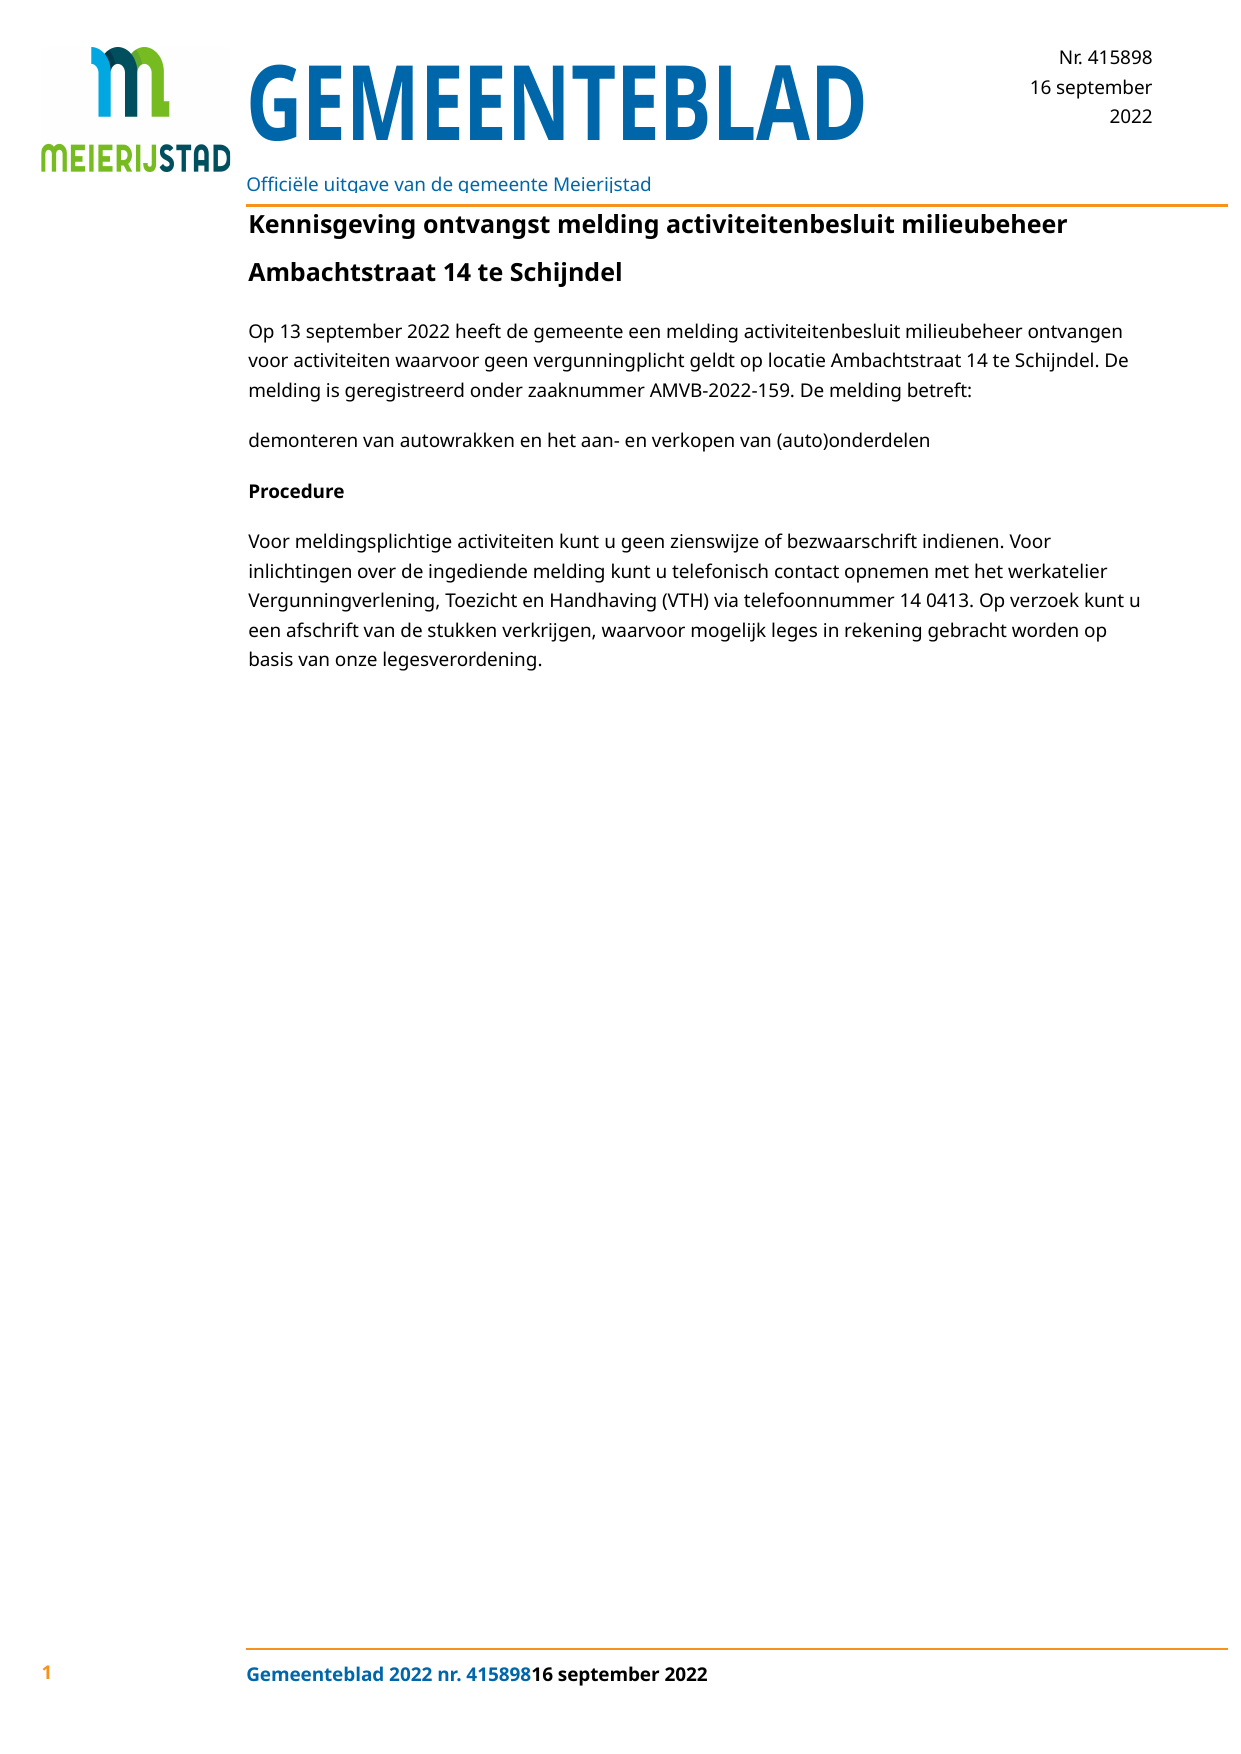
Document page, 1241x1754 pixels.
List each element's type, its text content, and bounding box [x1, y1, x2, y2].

text Op 13 september 2022 heeft de gemeente een melding activiteitenbesluit milieubeheer ontvangen voor activiteiten waarvoor geen vergunningplicht geldt op locatie Ambachtstraat 14 te Schijndel. De melding is geregistreerd onder zaaknummer AMVB-2022-159. De melding betreft: [248, 318, 1152, 403]
text Procedure [248, 478, 1152, 504]
text Kennisgeving ontvangst melding activiteitenbesluit milieubeheer Ambachtstraat 14 te Schijndel [248, 207, 1152, 288]
picture [41, 47, 231, 172]
text demonteren van autowrakken en het aan- en verkopen van (auto)onderdelen [248, 427, 1152, 453]
text Voor meldingsplichtige activiteiten kunt u geen zienswijze of bezwaarschrift indienen. Voor inlichtingen over de ingediende melding kunt u telefonisch contact opnemen met het werkatelier Vergunningverlening, Toezicht en Handhaving (VTH) via telefoonnummer 14 0413. Op verzoek kunt u een afschrift van de stukken verkrijgen, waarvoor mogelijk leges in rekening gebracht worden op basis van onze legesverordening. [248, 528, 1152, 672]
